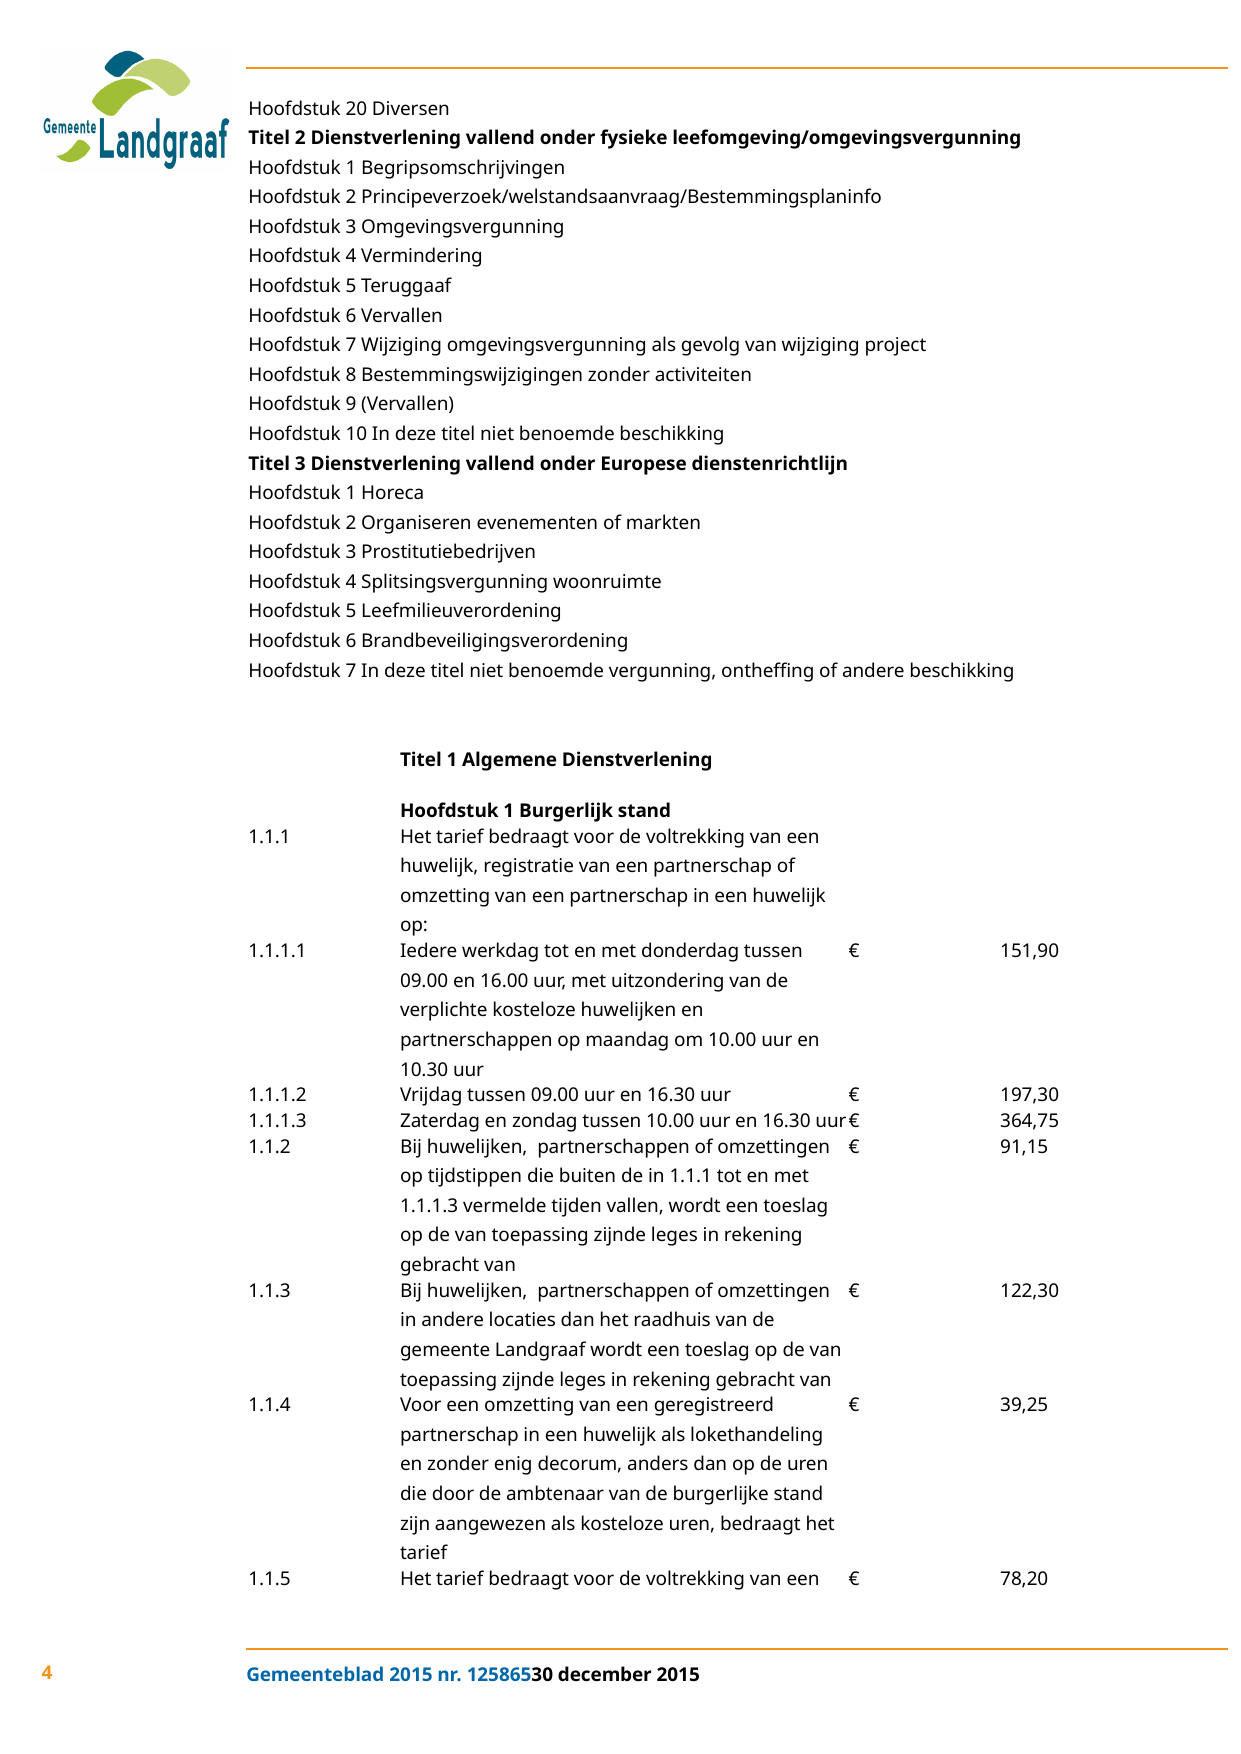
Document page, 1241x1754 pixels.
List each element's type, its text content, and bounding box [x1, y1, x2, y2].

text Hoofdstuk 1 Horeca [248, 479, 1152, 505]
table_cell 39,25 [1000, 1391, 1152, 1565]
table_cell Iedere werkdag tot en met donderdag tussen 09.00 en 16.00 uur, met uitzondering van de verplichte kosteloze huwelijken en partnerschappen op maandag om 10.00 uur en 10.30 uur [400, 938, 848, 1081]
text Hoofdstuk 10 In deze titel niet benoemde beschikking [248, 420, 1152, 446]
table_cell [1000, 797, 1152, 823]
table_cell 1.1.1.1 [248, 938, 400, 1081]
table_cell 1.1.5 [248, 1565, 400, 1591]
table_cell Hoofdstuk 1 Burgerlijk stand [400, 797, 848, 823]
text Hoofdstuk 3 Prostitutiebedrijven [248, 538, 1152, 564]
text Hoofdstuk 6 Brandbeveiligingsverordening [248, 627, 1152, 653]
table_cell [848, 823, 1000, 937]
text Hoofdstuk 5 Leefmilieuverordening [248, 598, 1152, 623]
table_header [248, 746, 400, 771]
text Hoofdstuk 6 Vervallen [248, 302, 1152, 328]
table_cell Het tarief bedraagt voor de voltrekking van een [400, 1565, 848, 1591]
text Titel 3 Dienstverlening vallend onder Europese dienstenrichtlijn [248, 450, 1152, 476]
table_cell [248, 771, 400, 797]
table_cell [848, 771, 1000, 797]
text Titel 2 Dienstverlening vallend onder fysieke leefomgeving/omgevingsvergunning [248, 124, 1152, 150]
table_header [1000, 746, 1152, 771]
text Hoofdstuk 20 Diversen [248, 95, 1152, 121]
text Hoofdstuk 8 Bestemmingswijzigingen zonder activiteiten [248, 361, 1152, 387]
text Hoofdstuk 7 Wijziging omgevingsvergunning als gevolg van wijziging project [248, 331, 1152, 357]
table_cell € [848, 1277, 1000, 1391]
table_cell € [848, 1565, 1000, 1591]
table_cell € [848, 1081, 1000, 1107]
text Hoofdstuk 2 Principeverzoek/welstandsaanvraag/Bestemmingsplaninfo [248, 183, 1152, 209]
table_cell Bij huwelijken, partnerschappen of omzettingen op tijdstippen die buiten de in 1.1.1 tot en met 1.1.1.3 vermelde tijden vallen, wordt een toeslag op de van toepassing zijnde leges in rekening gebracht van [400, 1133, 848, 1277]
table_cell 1.1.2 [248, 1133, 400, 1277]
table_cell [1000, 823, 1152, 937]
table_cell Bij huwelijken, partnerschappen of omzettingen in andere locaties dan het raadhuis van de gemeente Landgraaf wordt een toeslag op de van toepassing zijnde leges in rekening gebracht van [400, 1277, 848, 1391]
text Hoofdstuk 3 Omgevingsvergunning [248, 213, 1152, 239]
table_cell 122,30 [1000, 1277, 1152, 1391]
table_cell [1000, 771, 1152, 797]
table_cell [848, 797, 1000, 823]
text Hoofdstuk 7 In deze titel niet benoemde vergunning, ontheffing of andere beschikking [248, 657, 1152, 683]
text Hoofdstuk 4 Vermindering [248, 243, 1152, 268]
picture [41, 47, 231, 172]
table_cell Voor een omzetting van een geregistreerd partnerschap in een huwelijk als lokethandeling en zonder enig decorum, anders dan op de uren die door de ambtenaar van de burgerlijke stand zijn aangewezen als kosteloze uren, bedraagt het tarief [400, 1391, 848, 1565]
table_cell Vrijdag tussen 09.00 uur en 16.30 uur [400, 1081, 848, 1107]
table_cell [248, 797, 400, 823]
table_cell € [848, 938, 1000, 1081]
text Hoofdstuk 9 (Vervallen) [248, 391, 1152, 416]
table_cell 1.1.3 [248, 1277, 400, 1391]
table_cell 1.1.1 [248, 823, 400, 937]
table_cell 1.1.1.3 [248, 1107, 400, 1133]
table_cell 1.1.4 [248, 1391, 400, 1565]
table_cell 91,15 [1000, 1133, 1152, 1277]
table_cell 151,90 [1000, 938, 1152, 1081]
text Hoofdstuk 1 Begripsomschrijvingen [248, 154, 1152, 180]
table_header [848, 746, 1000, 771]
text Hoofdstuk 2 Organiseren evenementen of markten [248, 509, 1152, 535]
table_cell € [848, 1391, 1000, 1565]
text Hoofdstuk 5 Teruggaaf [248, 272, 1152, 298]
table_cell 1.1.1.2 [248, 1081, 400, 1107]
table_header Titel 1 Algemene Dienstverlening [400, 746, 848, 771]
table_cell Het tarief bedraagt voor de voltrekking van een huwelijk, registratie van een partnerschap of omzetting van een partnerschap in een huwelijk op: [400, 823, 848, 937]
table_cell Zaterdag en zondag tussen 10.00 uur en 16.30 uur [400, 1107, 848, 1133]
table_cell € [848, 1133, 1000, 1277]
table_cell [400, 771, 848, 797]
table_cell 78,20 [1000, 1565, 1152, 1591]
table_cell € [848, 1107, 1000, 1133]
table_cell 364,75 [1000, 1107, 1152, 1133]
text Hoofdstuk 4 Splitsingsvergunning woonruimte [248, 568, 1152, 594]
table_cell 197,30 [1000, 1081, 1152, 1107]
